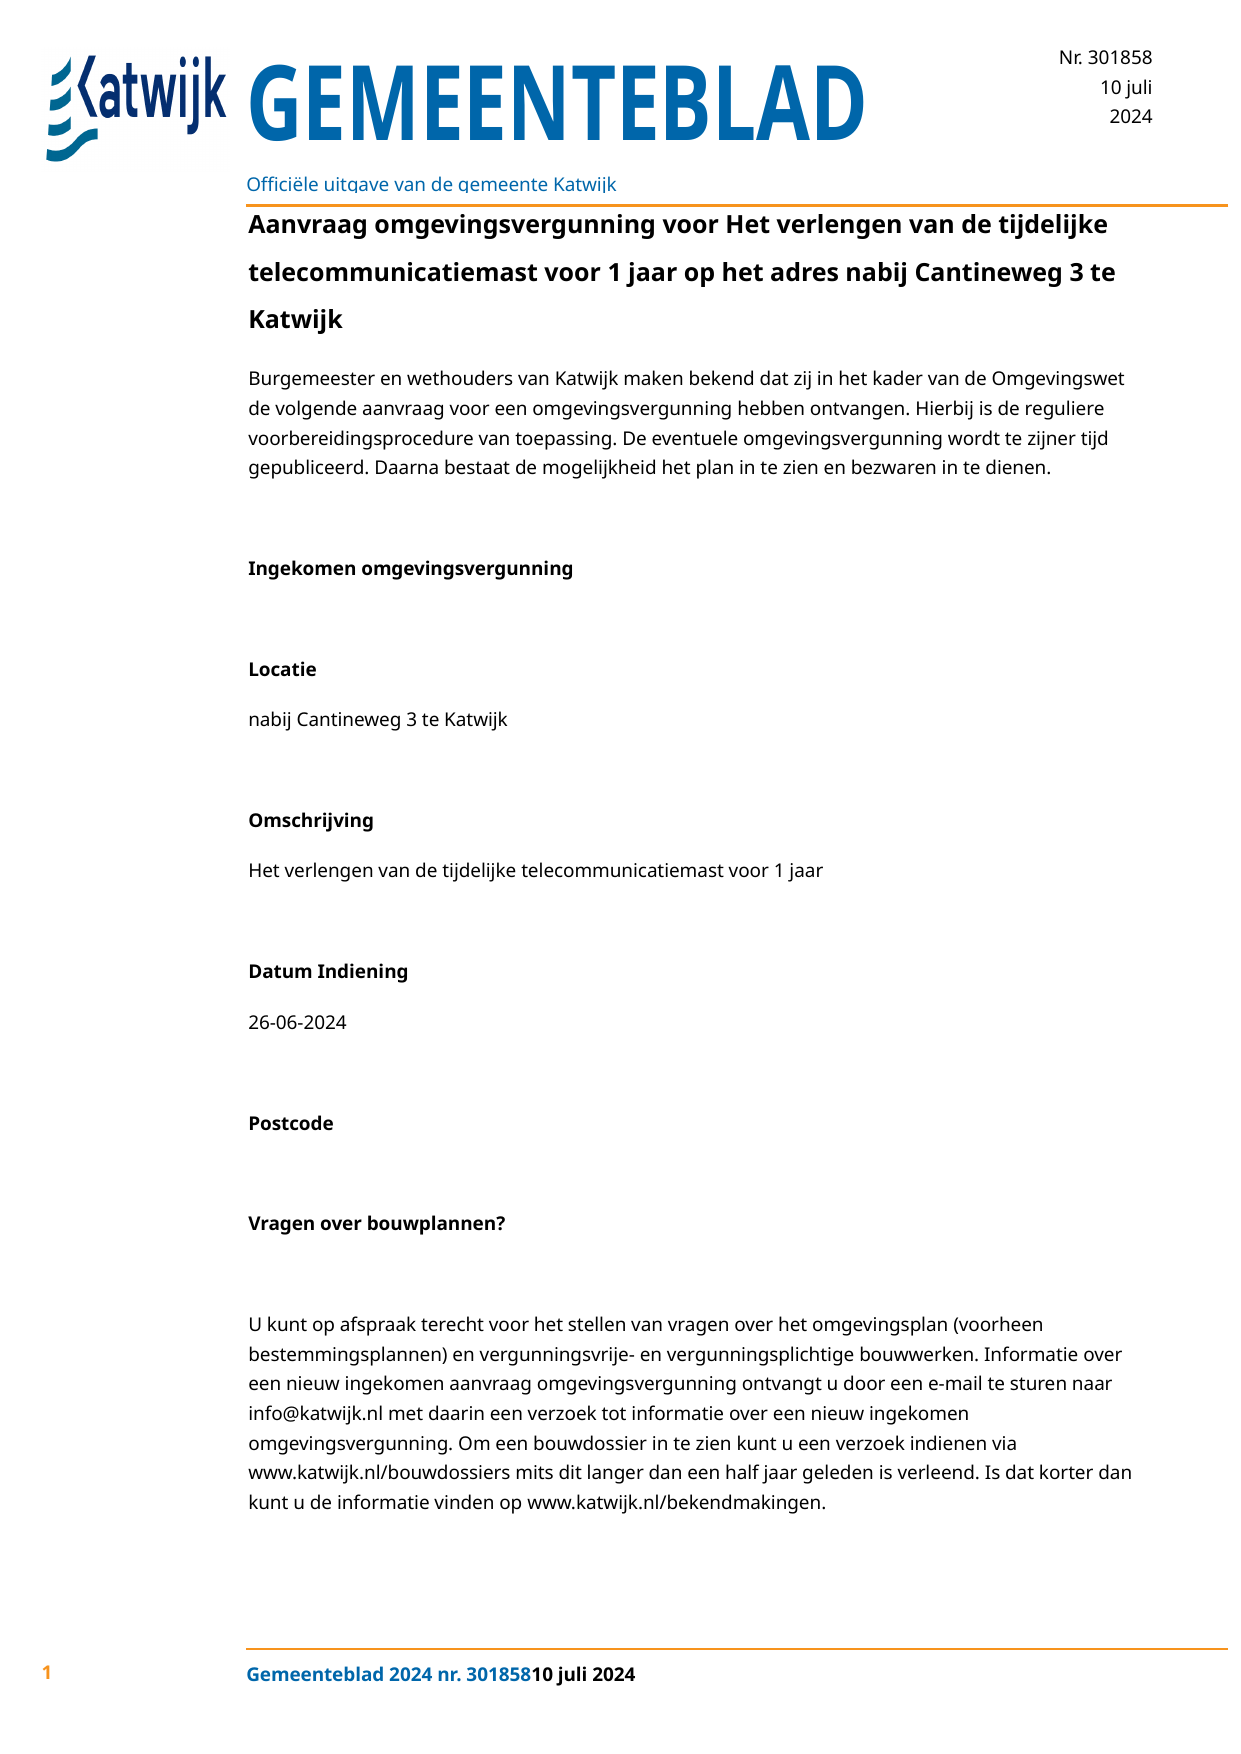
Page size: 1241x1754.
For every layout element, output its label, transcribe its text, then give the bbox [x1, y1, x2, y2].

text Postcode [248, 1110, 1152, 1135]
text Aanvraag omgevingsvergunning voor Het verlengen van de tijdelijke telecommunicatiemast voor 1 jaar op het adres nabij Cantineweg 3 te Katwijk [248, 207, 1152, 336]
text Burgemeester en wethouders van Katwijk maken bekend dat zij in het kader van de Omgevingswet de volgende aanvraag voor een omgevingsvergunning hebben ontvangen. Hierbij is de reguliere voorbereidingsprocedure van toepassing. De eventuele omgevingsvergunning wordt te zijner tijd gepubliceerd. Daarna bestaat de mogelijkheid het plan in te zien en bezwaren in te dienen. [248, 366, 1152, 480]
text Datum Indiening [248, 958, 1152, 984]
text Locatie [248, 656, 1152, 682]
text Ingekomen omgevingsvergunning [248, 555, 1152, 581]
picture [41, 47, 231, 172]
text U kunt op afspraak terecht voor het stellen van vragen over het omgevingsplan (voorheen bestemmingsplannen) en vergunningsvrije- en vergunningsplichtige bouwwerken. Informatie over een nieuw ingekomen aanvraag omgevingsvergunning ontvangt u door een e-mail te sturen naar info@katwijk.nl met daarin een verzoek tot informatie over een nieuw ingekomen omgevingsvergunning. Om een bouwdossier in te zien kunt u een verzoek indienen via www.katwijk.nl/bouwdossiers mits dit langer dan een half jaar geleden is verleend. Is dat korter dan kunt u de informatie vinden op www.katwijk.nl/bekendmakingen. [248, 1311, 1152, 1514]
text Omschrijving [248, 807, 1152, 833]
text nabij Cantineweg 3 te Katwijk [248, 706, 1152, 732]
text 26-06-2024 [248, 1009, 1152, 1034]
text Het verlengen van de tijdelijke telecommunicatiemast voor 1 jaar [248, 858, 1152, 883]
text Vragen over bouwplannen? [248, 1211, 1152, 1236]
